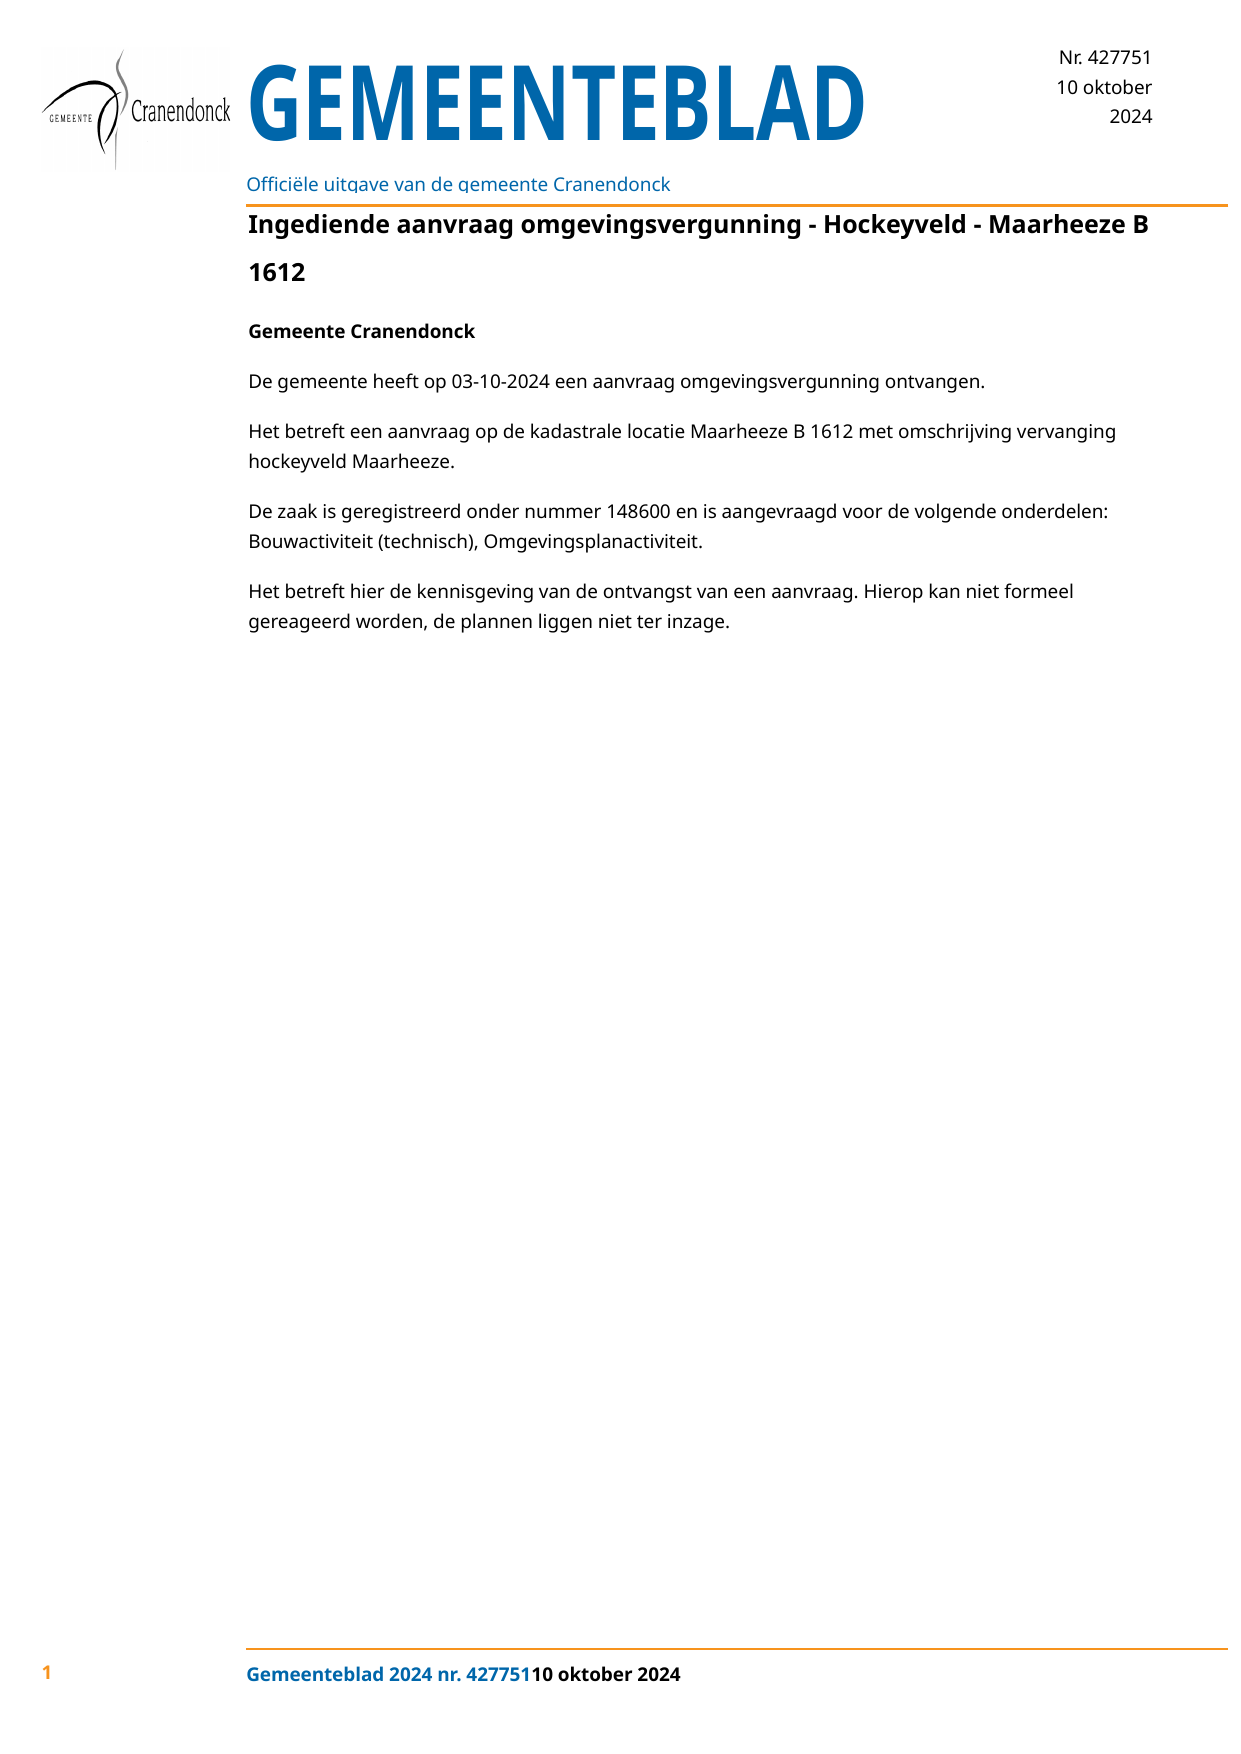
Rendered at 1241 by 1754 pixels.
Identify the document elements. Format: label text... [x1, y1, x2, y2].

text Het betreft hier de kennisgeving van de ontvangst van een aanvraag. Hierop kan niet formeel gereageerd worden, de plannen liggen niet ter inzage. [248, 579, 1152, 634]
text De gemeente heeft op 03-10-2024 een aanvraag omgevingsvergunning ontvangen. [248, 368, 1152, 394]
picture [41, 47, 231, 172]
text De zaak is geregistreerd onder nummer 148600 en is aangevraagd voor de volgende onderdelen: Bouwactiviteit (technisch), Omgevingsplanactiviteit. [248, 499, 1152, 554]
text Het betreft een aanvraag op de kadastrale locatie Maarheeze B 1612 met omschrijving vervanging hockeyveld Maarheeze. [248, 419, 1152, 474]
text Ingediende aanvraag omgevingsvergunning - Hockeyveld - Maarheeze B 1612 [248, 207, 1152, 288]
text Gemeente Cranendonck [248, 318, 1152, 344]
